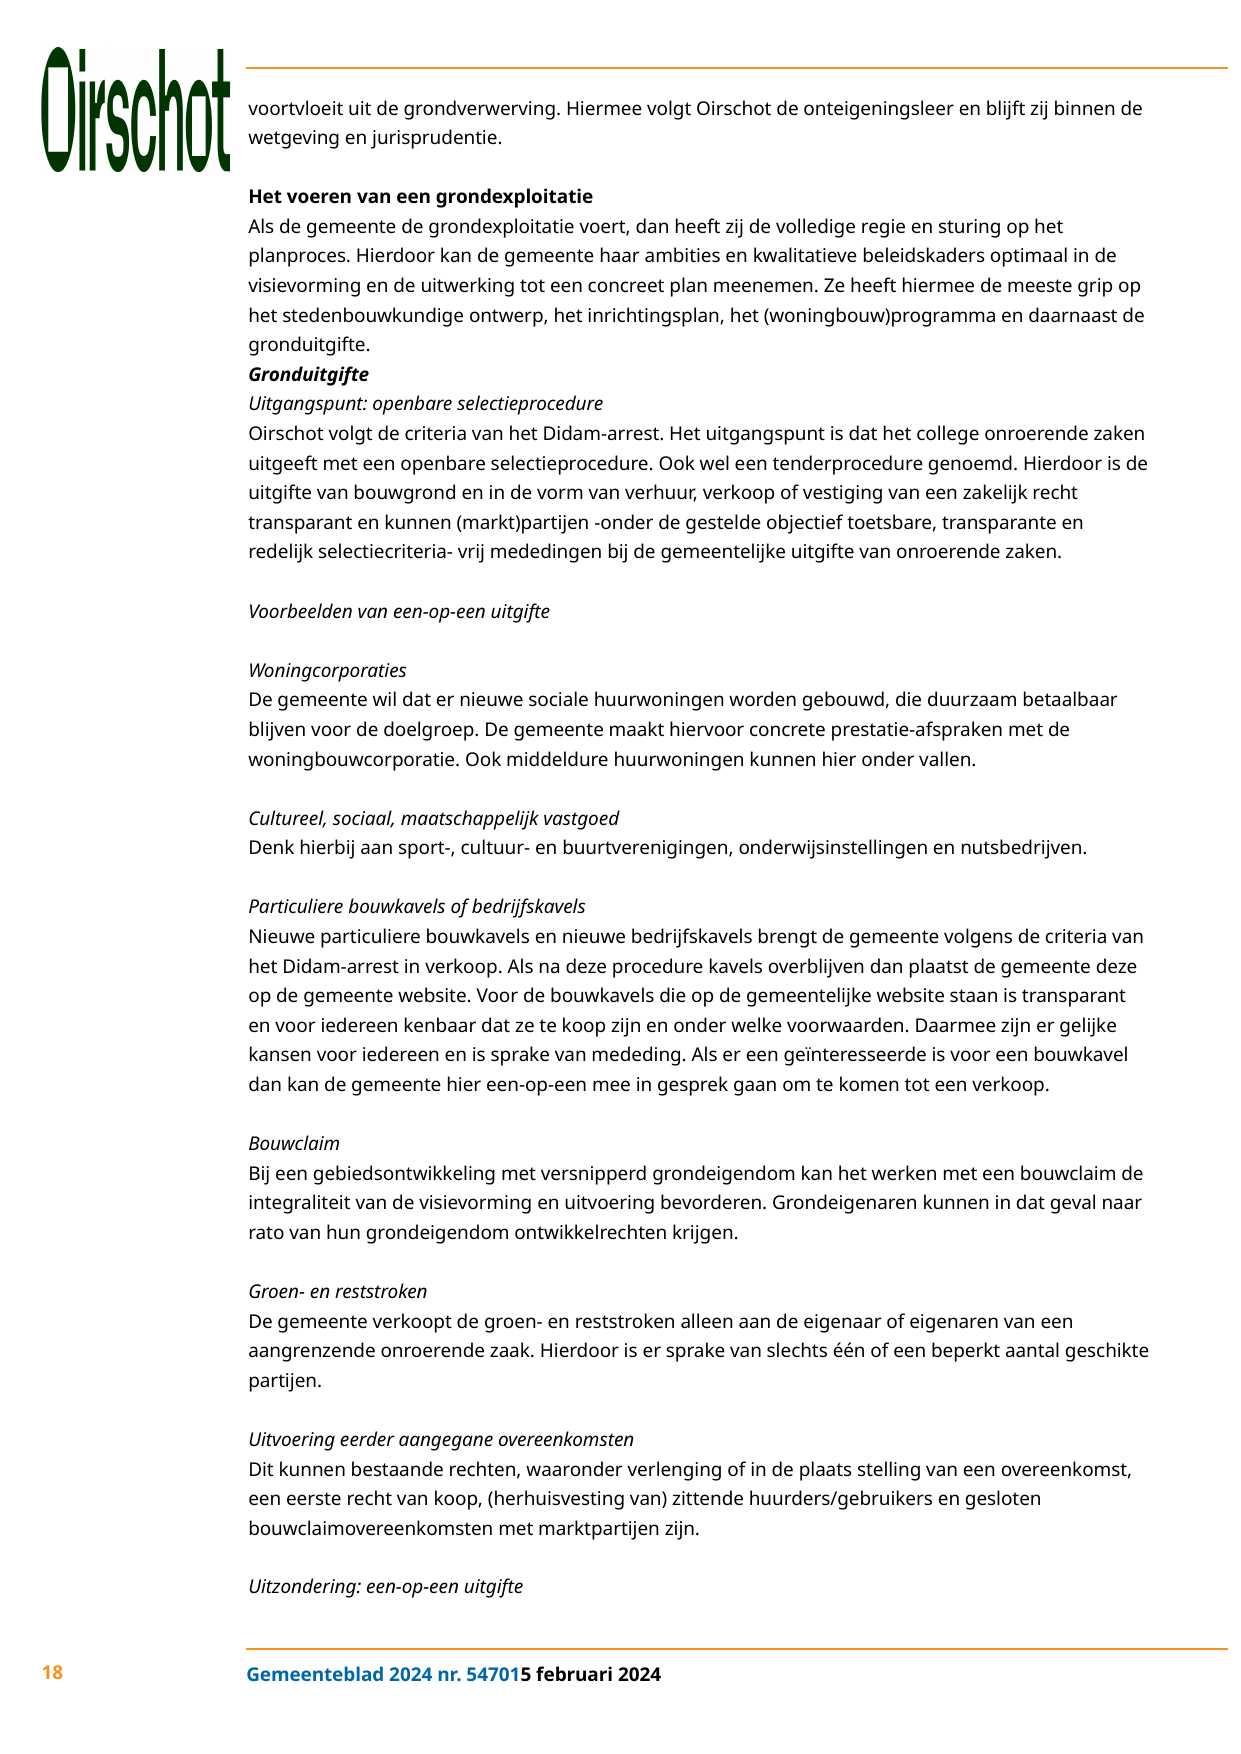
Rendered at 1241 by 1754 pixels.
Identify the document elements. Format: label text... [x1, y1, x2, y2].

picture [41, 47, 231, 172]
text Het voeren van een grondexploitatie [248, 183, 1152, 209]
text Uitgangspunt: openbare selectieprocedure [248, 391, 1152, 416]
text Als de gemeente de grondexploitatie voert, dan heeft zij de volledige regie en sturing op het planproces. Hierdoor kan de gemeente haar ambities en kwalitatieve beleidskaders optimaal in de visievorming en de uitwerking tot een concreet plan meenemen. Ze heeft hiermee de meeste grip op het stedenbouwkundige ontwerp, het inrichtingsplan, het (woningbouw)programma en daarnaast de gronduitgifte. [248, 213, 1152, 357]
text Oirschot volgt de criteria van het Didam-arrest. Het uitgangspunt is dat het college onroerende zaken uitgeeft met een openbare selectieprocedure. Ook wel een tenderprocedure genoemd. Hierdoor is de uitgifte van bouwgrond en in de vorm van verhuur, verkoop of vestiging van een zakelijk recht transparant en kunnen (markt)partijen -onder de gestelde objectief toetsbare, transparante en redelijk selectiecriteria- vrij mededingen bij de gemeentelijke uitgifte van onroerende zaken. [248, 420, 1152, 564]
text Uitzondering: een-op-een uitgifte [248, 1573, 1152, 1599]
text Gronduitgifte [248, 361, 1152, 387]
text voortvloeit uit de grondverwerving. Hiermee volgt Oirschot de onteigeningsleer en blijft zij binnen de wetgeving en jurisprudentie. [248, 95, 1152, 150]
table_header Voorbeelden van een-op-een uitgifte Woningcorporaties De gemeente wil dat er nieuwe sociale huurwoningen worden gebouwd, die duurzaam betaalbaar blijven voor de doelgroep. De gemeente maakt hiervoor concrete prestatie-afspraken met de woningbouwcorporatie. Ook middeldure huurwoningen kunnen hier onder vallen. Cultureel, sociaal, maatschappelijk vastgoed Denk hierbij aan sport-, cultuur- en buurtverenigingen, onderwijsinstellingen en nutsbedrijven. Particuliere bouwkavels of bedrijfskavels Nieuwe particuliere bouwkavels en nieuwe bedrijfskavels brengt de gemeente volgens de criteria van het Didam-arrest in verkoop. Als na deze procedure kavels overblijven dan plaatst de gemeente deze op de gemeente website. Voor de bouwkavels die op de gemeentelijke website staan is transparant en voor iedereen kenbaar dat ze te koop zijn en onder welke voorwaarden. Daarmee zijn er gelijke kansen voor iedereen en is sprake van mededing. Als er een geïnteresseerde is voor een bouwkavel dan kan de gemeente hier een-op-een mee in gesprek gaan om te komen tot een verkoop. Bouwclaim Bij een gebiedsontwikkeling met versnipperd grondeigendom kan het werken met een bouwclaim de integraliteit van de visievorming en uitvoering bevorderen. Grondeigenaren kunnen in dat geval naar rato van hun grondeigendom ontwikkelrechten krijgen. Groen- en reststroken De gemeente verkoopt de groen- en reststroken alleen aan de eigenaar of eigenaren van een aangrenzende onroerende zaak. Hierdoor is er sprake van slechts één of een beperkt aantal geschikte partijen. Uitvoering eerder aangegane overeenkomsten Dit kunnen bestaande rechten, waaronder verlenging of in de plaats stelling van een overeenkomst, een eerste recht van koop, (herhuisvesting van) zittende huurders/gebruikers en gesloten bouwclaimovereenkomsten met marktpartijen zijn. [248, 598, 1152, 1541]
